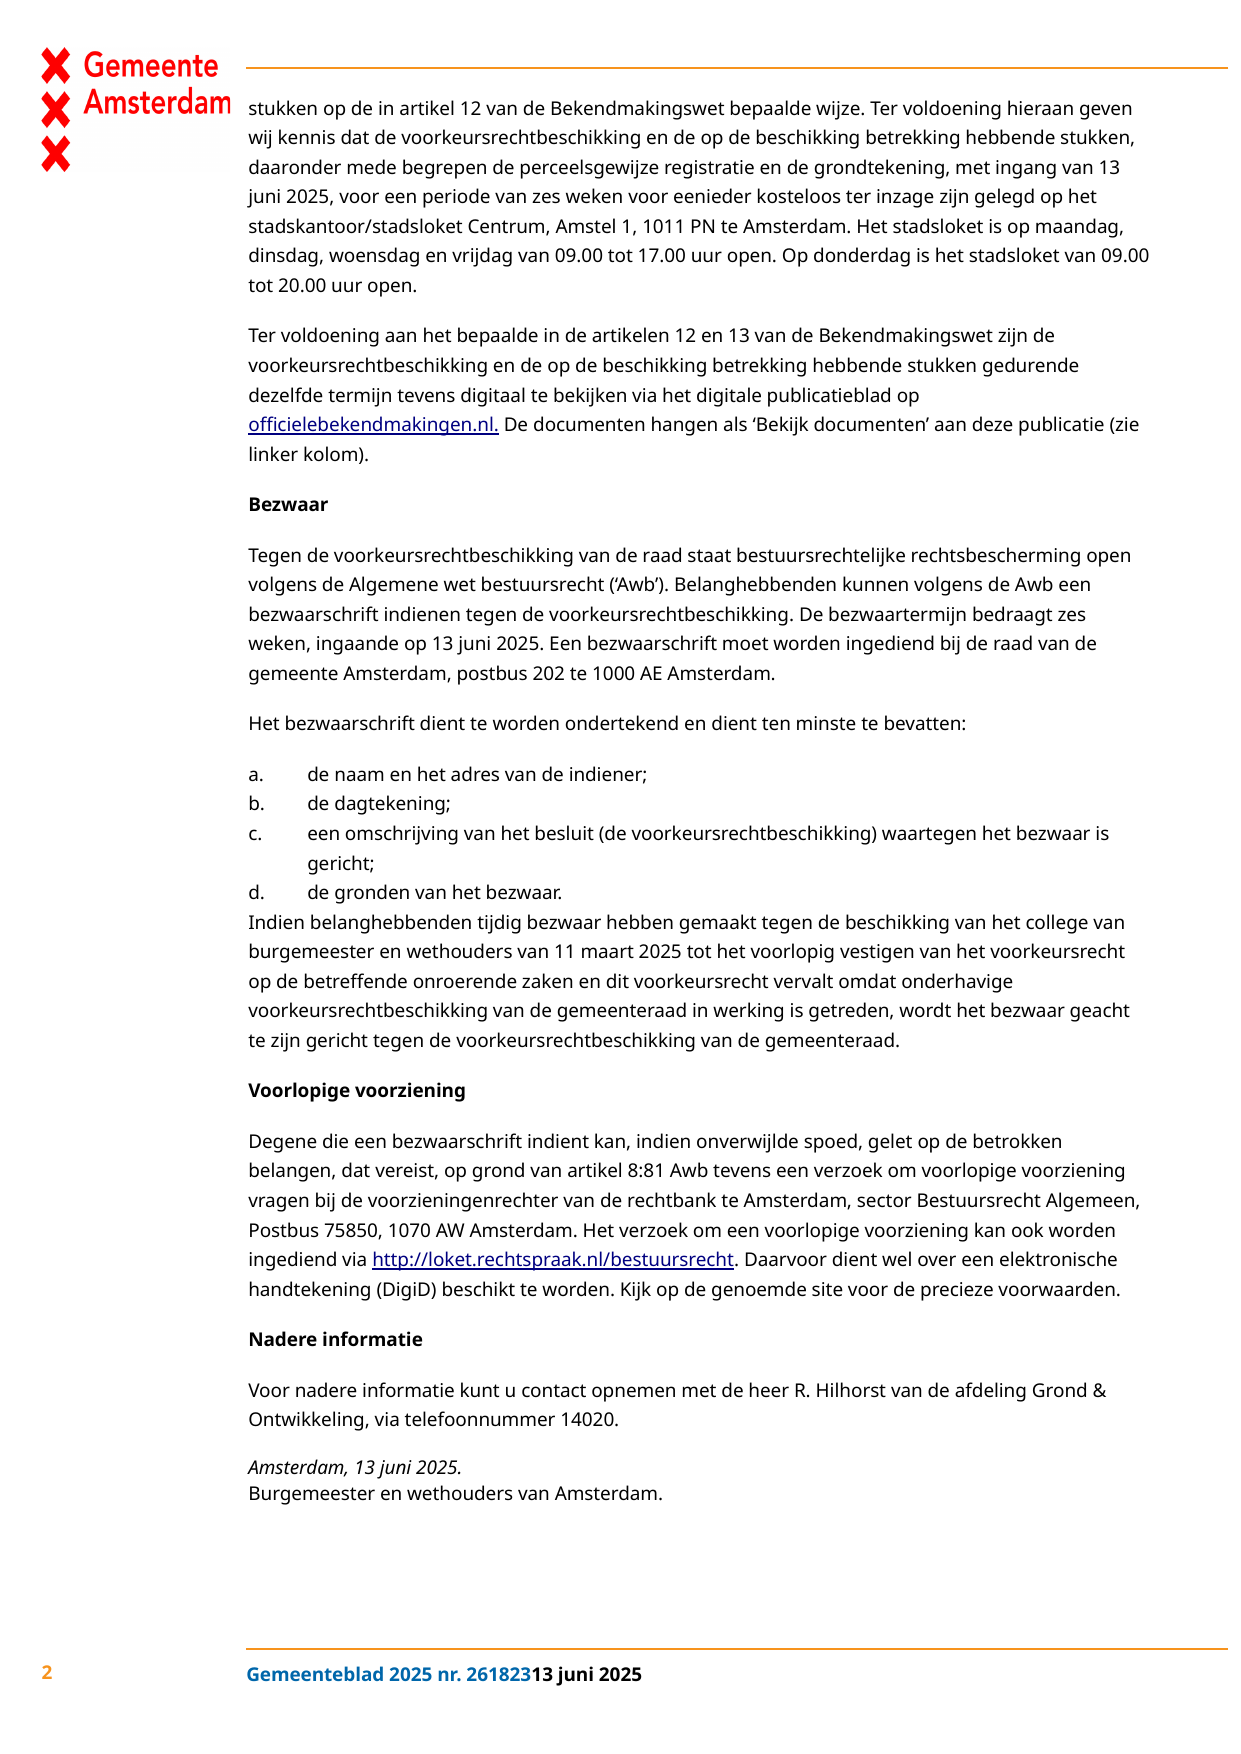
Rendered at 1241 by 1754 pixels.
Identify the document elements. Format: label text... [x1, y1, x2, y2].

list de naam en het adres van de indiener; [248, 761, 1152, 787]
text Nadere informatie [248, 1326, 1152, 1352]
text Burgemeester en wethouders van Amsterdam. [248, 1480, 1152, 1506]
text Degene die een bezwaarschrift indient kan, indien onverwijlde spoed, gelet op de betrokken belangen, dat vereist, op grond van artikel 8:81 Awb tevens een verzoek om voorlopige voorziening vragen bij de voorzieningenrechter van de rechtbank te Amsterdam, sector Bestuursrecht Algemeen, Postbus 75850, 1070 AW Amsterdam. Het verzoek om een voorlopige voorziening kan ook worden ingediend via http://loket.rechtspraak.nl/bestuursrecht. Daarvoor dient wel over een elektronische handtekening (DigiD) beschikt te worden. Kijk op de genoemde site voor de precieze voorwaarden. [248, 1128, 1152, 1302]
text Voor nadere informatie kunt u contact opnemen met de heer R. Hilhorst van de afdeling Grond & Ontwikkeling, via telefoonnummer 14020. [248, 1377, 1152, 1432]
text Tegen de voorkeursrechtbeschikking van de raad staat bestuursrechtelijke rechtsbescherming open volgens de Algemene wet bestuursrecht (‘Awb’). Belanghebbenden kunnen volgens de Awb een bezwaarschrift indienen tegen de voorkeursrechtbeschikking. De bezwaartermijn bedraagt zes weken, ingaande op 13 juni 2025. Een bezwaarschrift moet worden ingediend bij de raad van de gemeente Amsterdam, postbus 202 te 1000 AE Amsterdam. [248, 542, 1152, 686]
text Bezwaar [248, 491, 1152, 517]
list een omschrijving van het besluit (de voorkeursrechtbeschikking) waartegen het bezwaar is gericht; [248, 820, 1152, 876]
list de dagtekening; [248, 791, 1152, 816]
picture [41, 47, 231, 172]
text Het bezwaarschrift dient te worden ondertekend en dient ten minste te bevatten: [248, 711, 1152, 736]
text Voorlopige voorziening [248, 1078, 1152, 1103]
text Ter voldoening aan het bepaalde in de artikelen 12 en 13 van de Bekendmakingswet zijn de voorkeursrechtbeschikking en de op de beschikking betrekking hebbende stukken gedurende dezelfde termijn tevens digitaal te bekijken via het digitale publicatieblad op officielebekendmakingen.nl. De documenten hangen als ‘Bekijk documenten’ aan deze publicatie (zie linker kolom). [248, 323, 1152, 467]
list de gronden van het bezwaar. [248, 879, 1152, 905]
text stukken op de in artikel 12 van de Bekendmakingswet bepaalde wijze. Ter voldoening hieraan geven wij kennis dat de voorkeursrechtbeschikking en de op de beschikking betrekking hebbende stukken, daaronder mede begrepen de perceelsgewijze registratie en de grondtekening, met ingang van 13 juni 2025, voor een periode van zes weken voor eenieder kosteloos ter inzage zijn gelegd op het stadskantoor/stadsloket Centrum, Amstel 1, 1011 PN te Amsterdam. Het stadsloket is op maandag, dinsdag, woensdag en vrijdag van 09.00 tot 17.00 uur open. Op donderdag is het stadsloket van 09.00 tot 20.00 uur open. [248, 95, 1152, 298]
text Indien belanghebbenden tijdig bezwaar hebben gemaakt tegen de beschikking van het college van burgemeester en wethouders van 11 maart 2025 tot het voorlopig vestigen van het voorkeursrecht op de betreffende onroerende zaken en dit voorkeursrecht vervalt omdat onderhavige voorkeursrechtbeschikking van de gemeenteraad in werking is getreden, wordt het bezwaar geacht te zijn gericht tegen de voorkeursrechtbeschikking van de gemeenteraad. [248, 909, 1152, 1053]
text Amsterdam, 13 juni 2025. [248, 1454, 1152, 1480]
